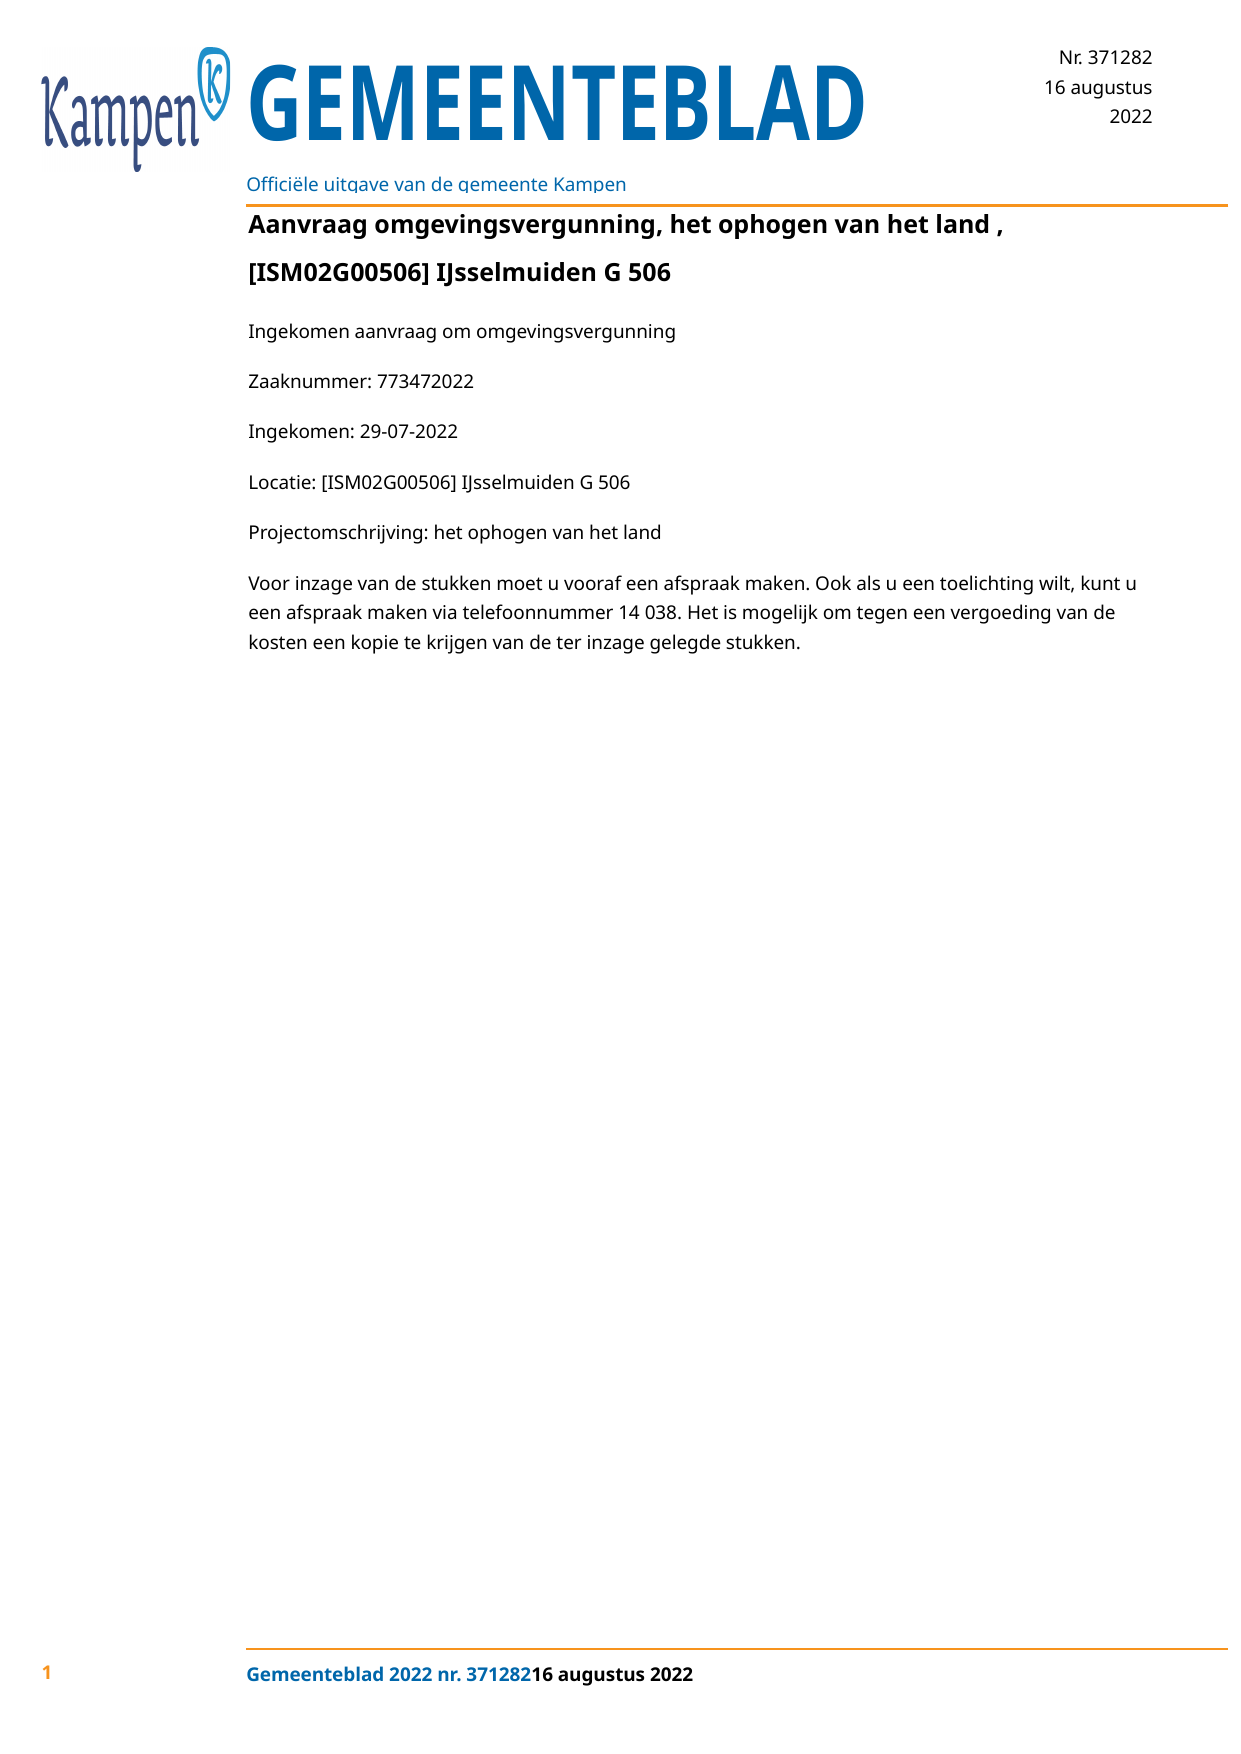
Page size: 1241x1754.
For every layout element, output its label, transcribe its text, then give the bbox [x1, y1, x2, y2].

text Voor inzage van de stukken moet u vooraf een afspraak maken. Ook als u een toelichting wilt, kunt u een afspraak maken via telefoonnummer 14 038. Het is mogelijk om tegen een vergoeding van de kosten een kopie te krijgen van de ter inzage gelegde stukken. [248, 570, 1152, 655]
text Zaaknummer: 773472022 [248, 368, 1152, 394]
text Locatie: [ISM02G00506] IJsselmuiden G 506 [248, 469, 1152, 495]
text Projectomschrijving: het ophogen van het land [248, 519, 1152, 545]
text Ingekomen: 29-07-2022 [248, 419, 1152, 444]
text Ingekomen aanvraag om omgevingsvergunning [248, 318, 1152, 344]
text Aanvraag omgevingsvergunning, het ophogen van het land , [ISM02G00506] IJsselmuiden G 506 [248, 207, 1152, 288]
picture [41, 47, 231, 172]
